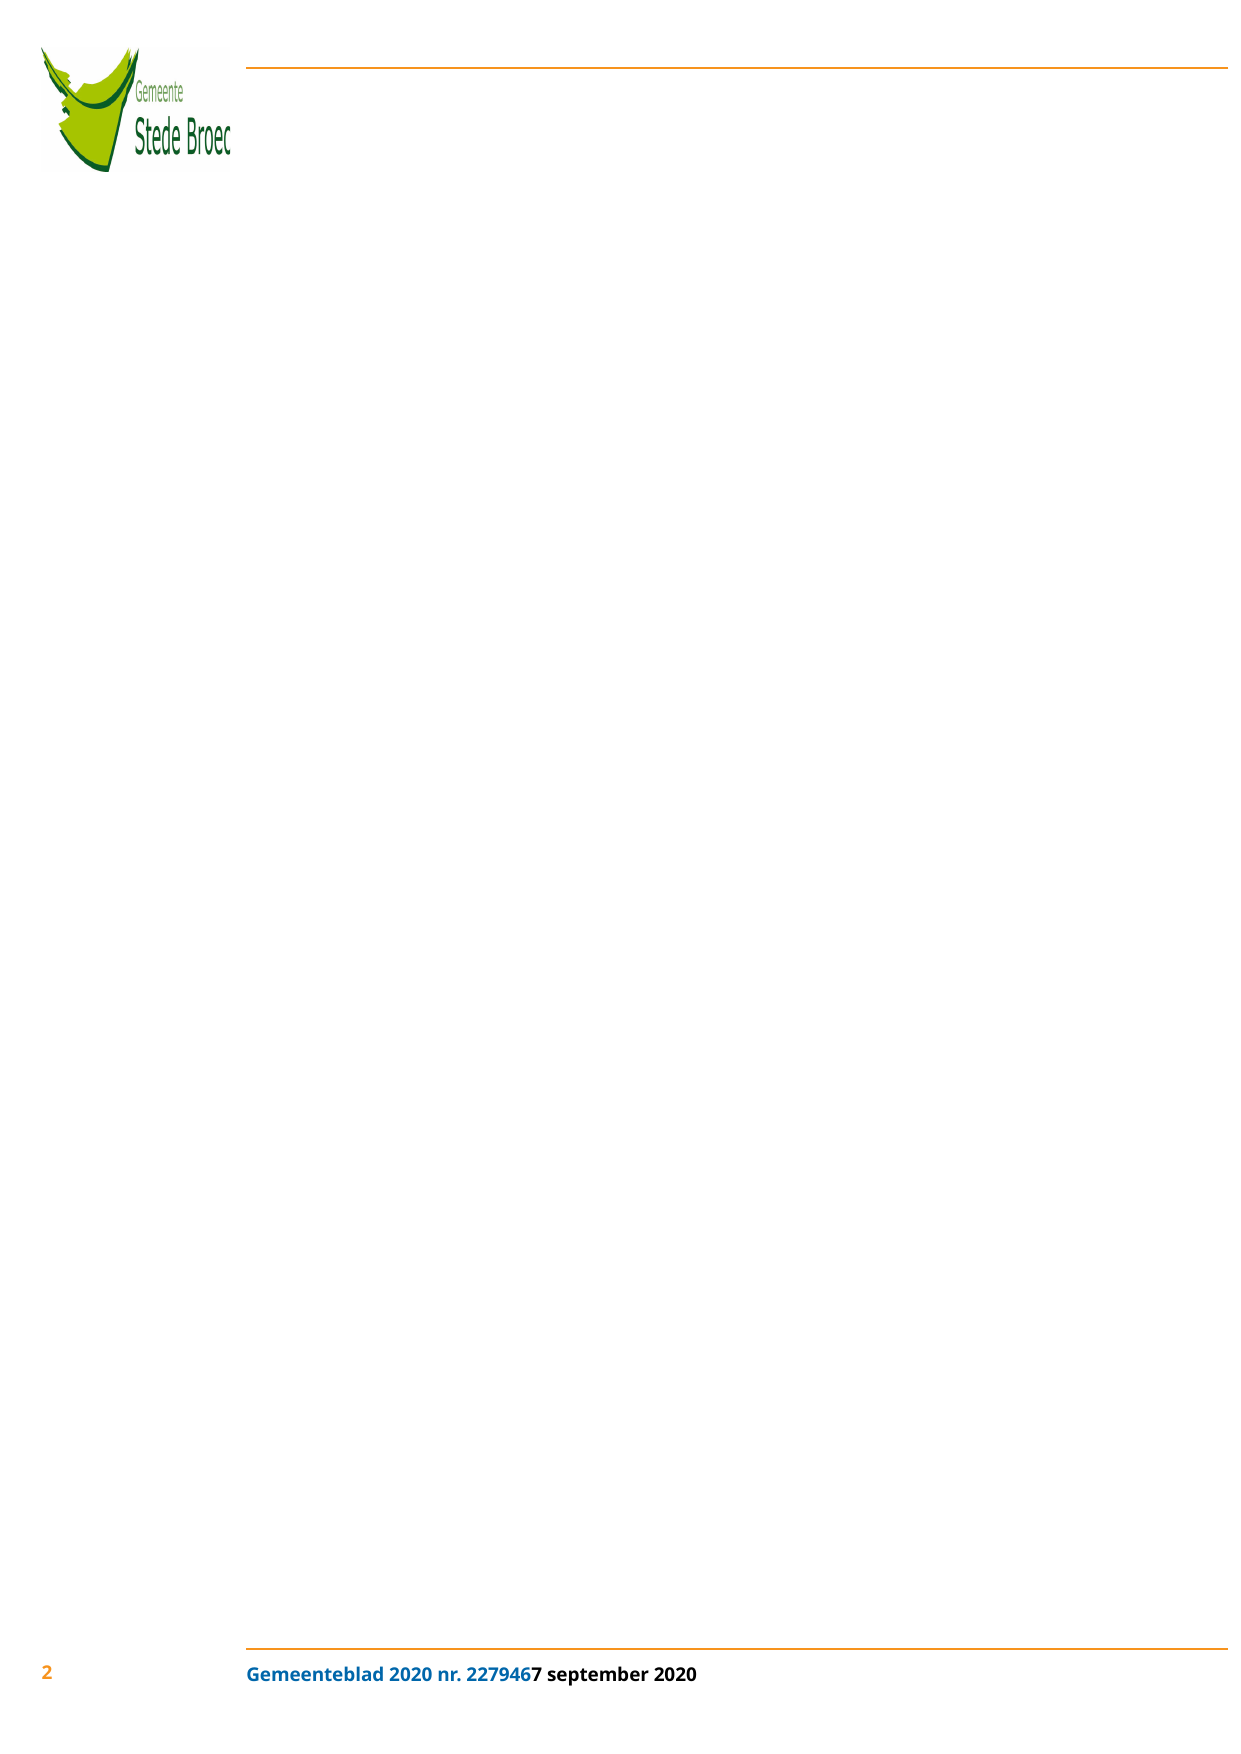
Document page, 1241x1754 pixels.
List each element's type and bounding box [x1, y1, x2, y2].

picture [41, 47, 231, 172]
